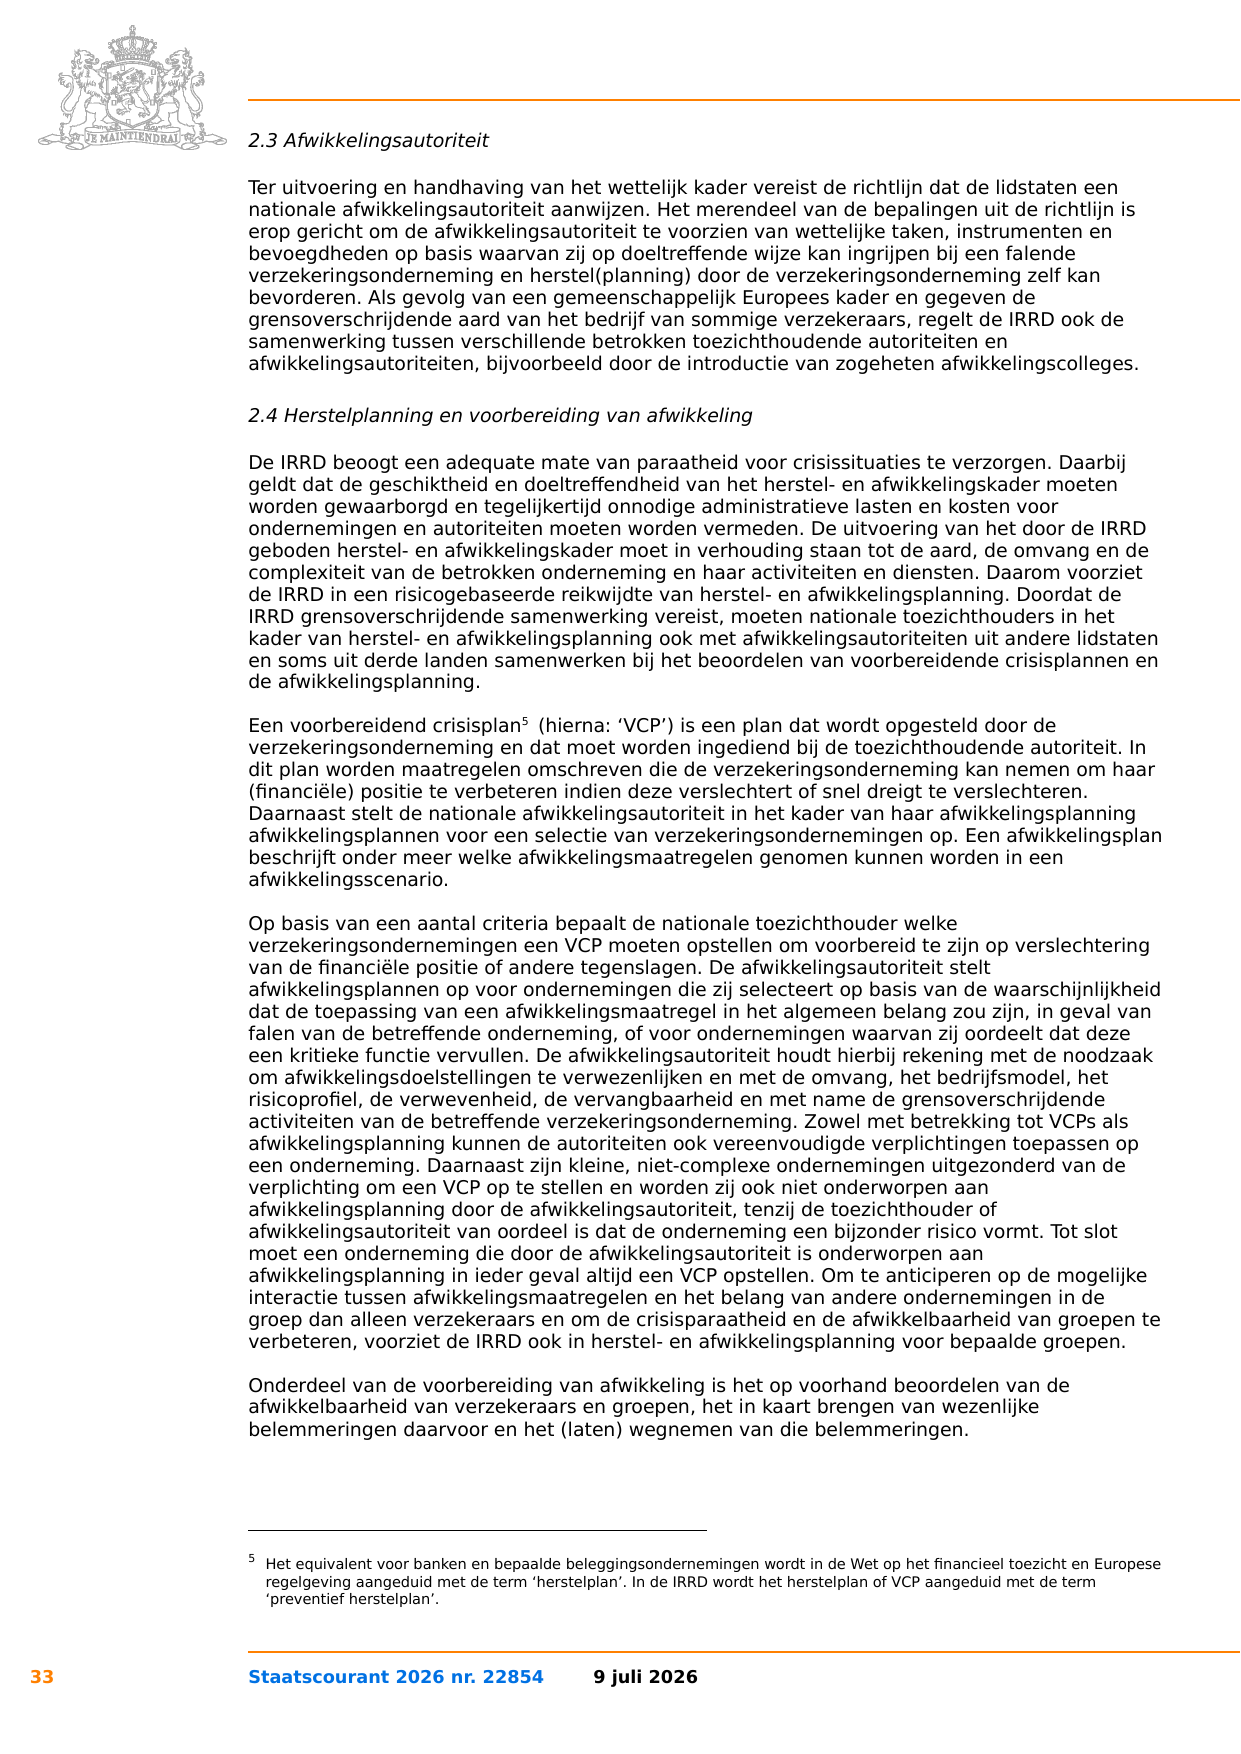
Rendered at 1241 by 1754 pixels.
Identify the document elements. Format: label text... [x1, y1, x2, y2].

text Ter uitvoering en handhaving van het wettelijk kader vereist de richtlijn dat de lidstaten een nationale afwikkelingsautoriteit aanwijzen. Het merendeel van de bepalingen uit de richtlijn is erop gericht om de afwikkelingsautoriteit te voorzien van wettelijke taken, instrumenten en bevoegdheden op basis waarvan zij op doeltreffende wijze kan ingrijpen bij een falende verzekeringsonderneming en herstel(planning) door de verzekeringsonderneming zelf kan bevorderen. Als gevolg van een gemeenschappelijk Europees kader en gegeven de grensoverschrijdende aard van het bedrijf van sommige verzekeraars, regelt de IRRD ook de samenwerking tussen verschillende betrokken toezichthoudende autoriteiten en afwikkelingsautoriteiten, bijvoorbeeld door de introductie van zogeheten afwikkelingscolleges. [248, 177, 1163, 375]
text Onderdeel van de voorbereiding van afwikkeling is het op voorhand beoordelen van de afwikkelbaarheid van verzekeraars en groepen, het in kaart brengen van wezenlijke belemmeringen daarvoor en het (laten) wegnemen van die belemmeringen. [248, 1374, 1163, 1440]
text Het equivalent voor banken en bepaalde beleggingsondernemingen wordt in de Wet op het financieel toezicht en Europese regelgeving aangeduid met de term ‘herstelplan’. In de IRRD wordt het herstelplan of VCP aangeduid met de term ‘preventief herstelplan’. [248, 1552, 1163, 1608]
text Op basis van een aantal criteria bepaalt de nationale toezichthouder welke verzekeringsondernemingen een VCP moeten opstellen om voorbereid te zijn op verslechtering van de financiële positie of andere tegenslagen. De afwikkelingsautoriteit stelt afwikkelingsplannen op voor ondernemingen die zij selecteert op basis van de waarschijnlijkheid dat de toepassing van een afwikkelingsmaatregel in het algemeen belang zou zijn, in geval van falen van de betreffende onderneming, of voor ondernemingen waarvan zij oordeelt dat deze een kritieke functie vervullen. De afwikkelingsautoriteit houdt hierbij rekening met de noodzaak om afwikkelingsdoelstellingen te verwezenlijken en met de omvang, het bedrijfsmodel, het risicoprofiel, de verwevenheid, de vervangbaarheid en met name de grensoverschrijdende activiteiten van de betreffende verzekeringsonderneming. Zowel met betrekking tot VCPs als afwikkelingsplanning kunnen de autoriteiten ook vereenvoudigde verplichtingen toepassen op een onderneming. Daarnaast zijn kleine, niet-complexe ondernemingen uitgezonderd van de verplichting om een VCP op te stellen en worden zij ook niet onderworpen aan afwikkelingsplanning door de afwikkelingsautoriteit, tenzij de toezichthouder of afwikkelingsautoriteit van oordeel is dat de onderneming een bijzonder risico vormt. Tot slot moet een onderneming die door de afwikkelingsautoriteit is onderworpen aan afwikkelingsplanning in ieder geval altijd een VCP opstellen. Om te anticiperen op de mogelijke interactie tussen afwikkelingsmaatregelen en het belang van andere ondernemingen in de groep dan alleen verzekeraars en om de crisisparaatheid en de afwikkelbaarheid van groepen te verbeteren, voorziet de IRRD ook in herstel- en afwikkelingsplanning voor bepaalde groepen. [248, 913, 1163, 1353]
subtitle 2.4 Herstelplanning en voorbereiding van afwikkeling [248, 405, 1163, 427]
picture [38, 25, 227, 150]
subtitle 2.3 Afwikkelingsautoriteit [248, 130, 1163, 152]
text Een voorbereidend crisisplan (hierna: ‘VCP’) is een plan dat wordt opgesteld door de verzekeringsonderneming en dat moet worden ingediend bij de toezichthoudende autoriteit. In dit plan worden maatregelen omschreven die de verzekeringsonderneming kan nemen om haar (financiële) positie te verbeteren indien deze verslechtert of snel dreigt te verslechteren. Daarnaast stelt de nationale afwikkelingsautoriteit in het kader van haar afwikkelingsplanning afwikkelingsplannen voor een selectie van verzekeringsondernemingen op. Een afwikkelingsplan beschrijft onder meer welke afwikkelingsmaatregelen genomen kunnen worden in een afwikkelingsscenario. [248, 715, 1163, 891]
text De IRRD beoogt een adequate mate van paraatheid voor crisissituaties te verzorgen. Daarbij geldt dat de geschiktheid en doeltreffendheid van het herstel- en afwikkelingskader moeten worden gewaarborgd en tegelijkertijd onnodige administratieve lasten en kosten voor ondernemingen en autoriteiten moeten worden vermeden. De uitvoering van het door de IRRD geboden herstel- en afwikkelingskader moet in verhouding staan tot de aard, de omvang en de complexiteit van de betrokken onderneming en haar activiteiten en diensten. Daarom voorziet de IRRD in een risicogebaseerde reikwijdte van herstel- en afwikkelingsplanning. Doordat de IRRD grensoverschrijdende samenwerking vereist, moeten nationale toezichthouders in het kader van herstel- en afwikkelingsplanning ook met afwikkelingsautoriteiten uit andere lidstaten en soms uit derde landen samenwerken bij het beoordelen van voorbereidende crisisplannen en de afwikkelingsplanning. [248, 452, 1163, 693]
